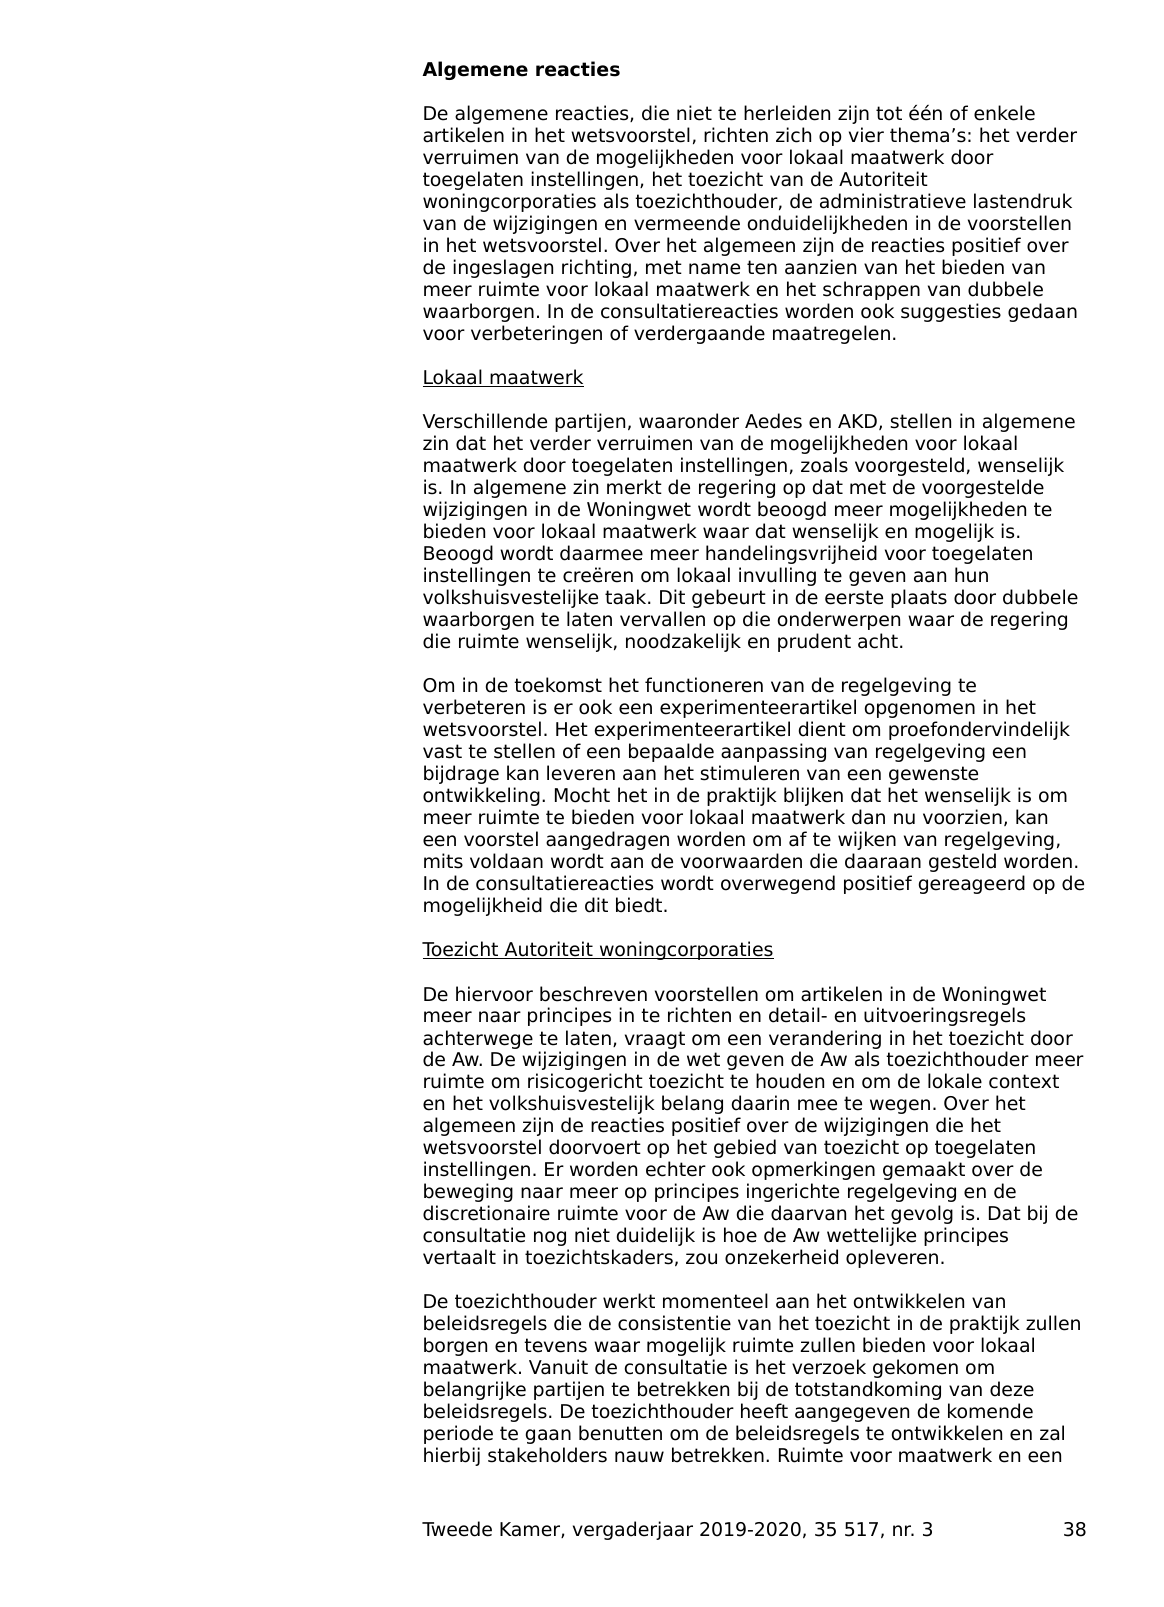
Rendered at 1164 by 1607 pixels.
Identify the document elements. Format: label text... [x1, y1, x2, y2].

subtitle Toezicht Autoriteit woningcorporaties [422, 939, 1087, 961]
text De toezichthouder werkt momenteel aan het ontwikkelen van beleidsregels die de consistentie van het toezicht in de praktijk zullen borgen en tevens waar mogelijk ruimte zullen bieden voor lokaal maatwerk. Vanuit de consultatie is het verzoek gekomen om belangrijke partijen te betrekken bij de totstandkoming van deze beleidsregels. De toezichthouder heeft aangegeven de komende periode te gaan benutten om de beleidsregels te ontwikkelen en zal hierbij stakeholders nauw betrekken. Ruimte voor maatwerk en een [422, 1291, 1087, 1467]
text De algemene reacties, die niet te herleiden zijn tot één of enkele artikelen in het wetsvoorstel, richten zich op vier thema’s: het verder verruimen van de mogelijkheden voor lokaal maatwerk door toegelaten instellingen, het toezicht van de Autoriteit woningcorporaties als toezichthouder, de administratieve lastendruk van de wijzigingen en vermeende onduidelijkheden in de voorstellen in het wetsvoorstel. Over het algemeen zijn de reacties positief over de ingeslagen richting, met name ten aanzien van het bieden van meer ruimte voor lokaal maatwerk en het schrappen van dubbele waarborgen. In de consultatiereacties worden ook suggesties gedaan voor verbeteringen of verdergaande maatregelen. [422, 103, 1087, 345]
text De hiervoor beschreven voorstellen om artikelen in de Woningwet meer naar principes in te richten en detail- en uitvoeringsregels achterwege te laten, vraagt om een verandering in het toezicht door de Aw. De wijzigingen in de wet geven de Aw als toezichthouder meer ruimte om risicogericht toezicht te houden en om de lokale context en het volkshuisvestelijk belang daarin mee te wegen. Over het algemeen zijn de reacties positief over de wijzigingen die het wetsvoorstel doorvoert op het gebied van toezicht op toegelaten instellingen. Er worden echter ook opmerkingen gemaakt over de beweging naar meer op principes ingerichte regelgeving en de discretionaire ruimte voor de Aw die daarvan het gevolg is. Dat bij de consultatie nog niet duidelijk is hoe de Aw wettelijke principes vertaalt in toezichtskaders, zou onzekerheid opleveren. [422, 983, 1087, 1269]
subtitle Algemene reacties [422, 59, 1087, 81]
text Verschillende partijen, waaronder Aedes en AKD, stellen in algemene zin dat het verder verruimen van de mogelijkheden voor lokaal maatwerk door toegelaten instellingen, zoals voorgesteld, wenselijk is. In algemene zin merkt de regering op dat met de voorgestelde wijzigingen in de Woningwet wordt beoogd meer mogelijkheden te bieden voor lokaal maatwerk waar dat wenselijk en mogelijk is. Beoogd wordt daarmee meer handelingsvrijheid voor toegelaten instellingen te creëren om lokaal invulling te geven aan hun volkshuisvestelijke taak. Dit gebeurt in de eerste plaats door dubbele waarborgen te laten vervallen op die onderwerpen waar de regering die ruimte wenselijk, noodzakelijk en prudent acht. [422, 411, 1087, 653]
text Om in de toekomst het functioneren van de regelgeving te verbeteren is er ook een experimenteerartikel opgenomen in het wetsvoorstel. Het experimenteerartikel dient om proefondervindelijk vast te stellen of een bepaalde aanpassing van regelgeving een bijdrage kan leveren aan het stimuleren van een gewenste ontwikkeling. Mocht het in de praktijk blijken dat het wenselijk is om meer ruimte te bieden voor lokaal maatwerk dan nu voorzien, kan een voorstel aangedragen worden om af te wijken van regelgeving, mits voldaan wordt aan de voorwaarden die daaraan gesteld worden. In de consultatiereacties wordt overwegend positief gereageerd op de mogelijkheid die dit biedt. [422, 675, 1087, 917]
subtitle Lokaal maatwerk [422, 367, 1087, 389]
